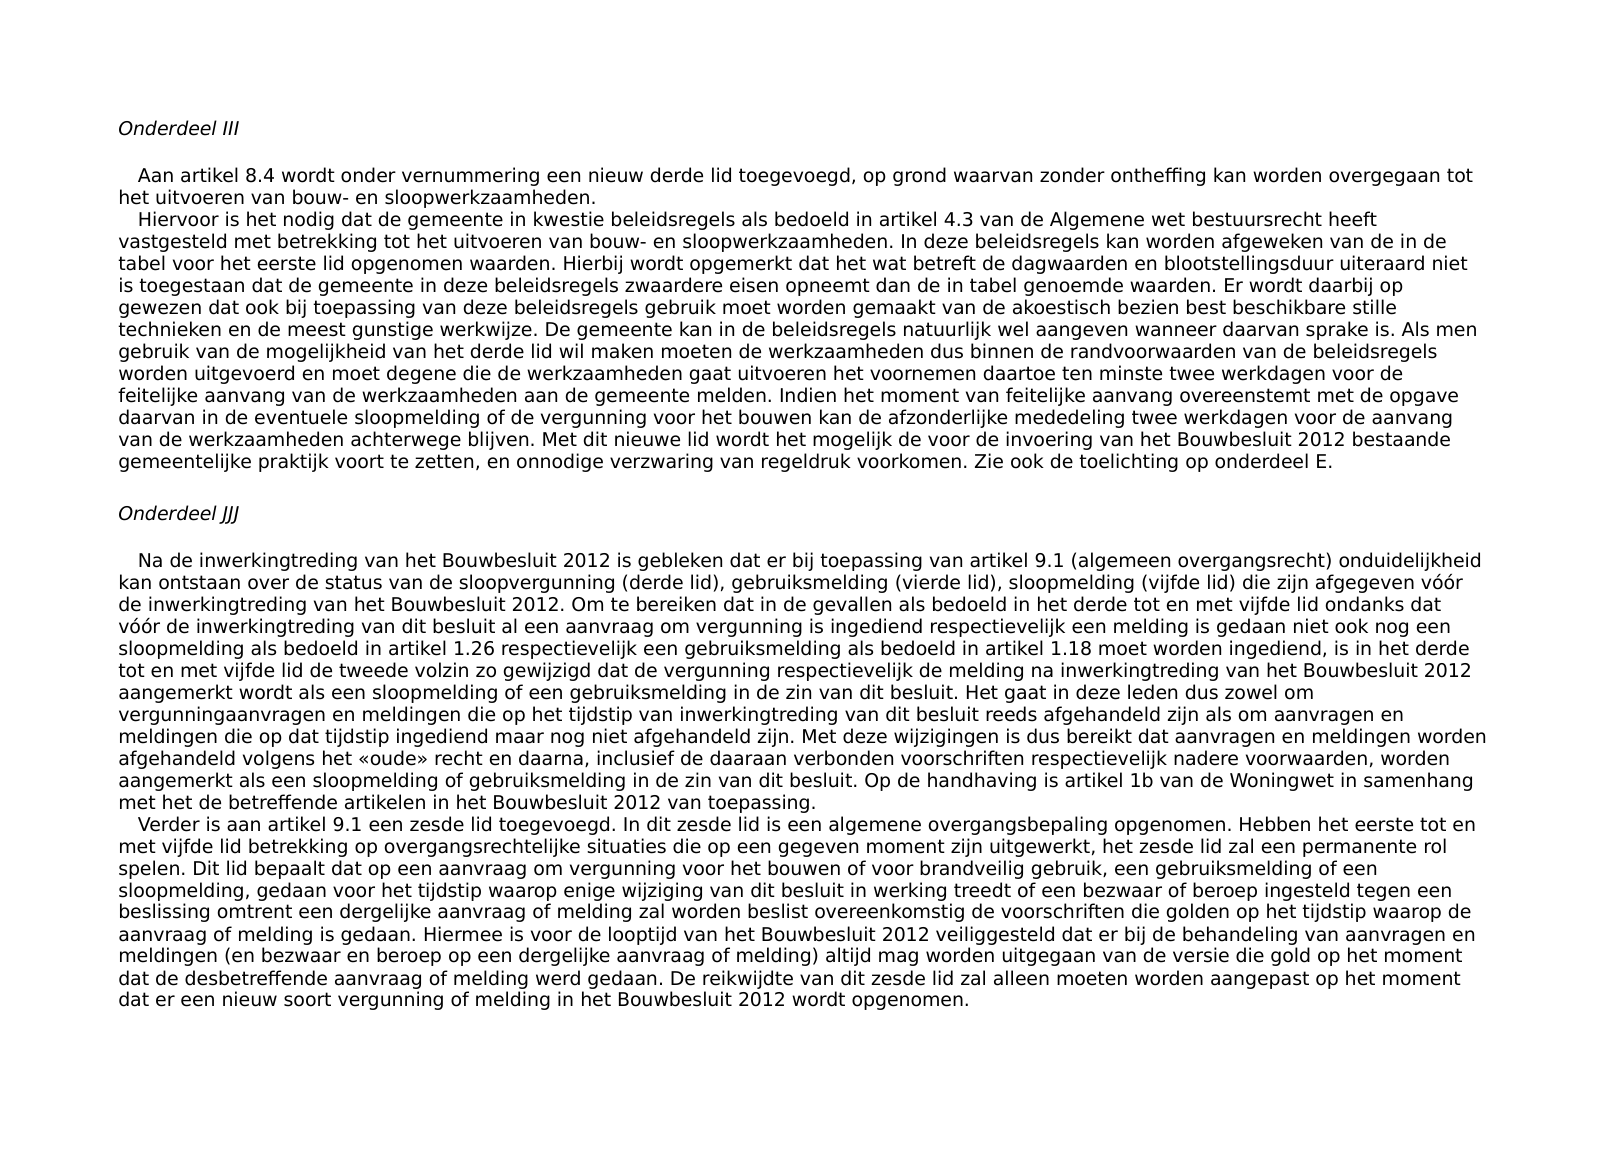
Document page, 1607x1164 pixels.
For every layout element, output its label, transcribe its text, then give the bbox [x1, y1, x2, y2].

text Na de inwerkingtreding van het Bouwbesluit 2012 is gebleken dat er bij toepassing van artikel 9.1 (algemeen overgangsrecht) onduidelijkheid kan ontstaan over de status van de sloopvergunning (derde lid), gebruiksmelding (vierde lid), sloopmelding (vijfde lid) die zijn afgegeven vóór de inwerkingtreding van het Bouwbesluit 2012. Om te bereiken dat in de gevallen als bedoeld in het derde tot en met vijfde lid ondanks dat vóór de inwerkingtreding van dit besluit al een aanvraag om vergunning is ingediend respectievelijk een melding is gedaan niet ook nog een sloopmelding als bedoeld in artikel 1.26 respectievelijk een gebruiksmelding als bedoeld in artikel 1.18 moet worden ingediend, is in het derde tot en met vijfde lid de tweede volzin zo gewijzigd dat de vergunning respectievelijk de melding na inwerkingtreding van het Bouwbesluit 2012 aangemerkt wordt als een sloopmelding of een gebruiksmelding in de zin van dit besluit. Het gaat in deze leden dus zowel om vergunningaanvragen en meldingen die op het tijdstip van inwerkingtreding van dit besluit reeds afgehandeld zijn als om aanvragen en meldingen die op dat tijdstip ingediend maar nog niet afgehandeld zijn. Met deze wijzigingen is dus bereikt dat aanvragen en meldingen worden afgehandeld volgens het «oude» recht en daarna, inclusief de daaraan verbonden voorschriften respectievelijk nadere voorwaarden, worden aangemerkt als een sloopmelding of gebruiksmelding in de zin van dit besluit. Op de handhaving is artikel 1b van de Woningwet in samenhang met het de betreffende artikelen in het Bouwbesluit 2012 van toepassing. [118, 550, 1488, 813]
text Aan artikel 8.4 wordt onder vernummering een nieuw derde lid toegevoegd, op grond waarvan zonder ontheffing kan worden overgegaan tot het uitvoeren van bouw- en sloopwerkzaamheden. [118, 165, 1488, 209]
text Hiervoor is het nodig dat de gemeente in kwestie beleidsregels als bedoeld in artikel 4.3 van de Algemene wet bestuursrecht heeft vastgesteld met betrekking tot het uitvoeren van bouw- en sloopwerkzaamheden. In deze beleidsregels kan worden afgeweken van de in de tabel voor het eerste lid opgenomen waarden. Hierbij wordt opgemerkt dat het wat betreft de dagwaarden en blootstellingsduur uiteraard niet is toegestaan dat de gemeente in deze beleidsregels zwaardere eisen opneemt dan de in tabel genoemde waarden. Er wordt daarbij op gewezen dat ook bij toepassing van deze beleidsregels gebruik moet worden gemaakt van de akoestisch bezien best beschikbare stille technieken en de meest gunstige werkwijze. De gemeente kan in de beleidsregels natuurlijk wel aangeven wanneer daarvan sprake is. Als men gebruik van de mogelijkheid van het derde lid wil maken moeten de werkzaamheden dus binnen de randvoorwaarden van de beleidsregels worden uitgevoerd en moet degene die de werkzaamheden gaat uitvoeren het voornemen daartoe ten minste twee werkdagen voor de feitelijke aanvang van de werkzaamheden aan de gemeente melden. Indien het moment van feitelijke aanvang overeenstemt met de opgave daarvan in de eventuele sloopmelding of de vergunning voor het bouwen kan de afzonderlijke mededeling twee werkdagen voor de aanvang van de werkzaamheden achterwege blijven. Met dit nieuwe lid wordt het mogelijk de voor de invoering van het Bouwbesluit 2012 bestaande gemeentelijke praktijk voort te zetten, en onnodige verzwaring van regeldruk voorkomen. Zie ook de toelichting op onderdeel E. [118, 209, 1488, 473]
subtitle Onderdeel III [118, 118, 1488, 140]
subtitle Onderdeel JJJ [118, 503, 1488, 525]
text Verder is aan artikel 9.1 een zesde lid toegevoegd. In dit zesde lid is een algemene overgangsbepaling opgenomen. Hebben het eerste tot en met vijfde lid betrekking op overgangsrechtelijke situaties die op een gegeven moment zijn uitgewerkt, het zesde lid zal een permanente rol spelen. Dit lid bepaalt dat op een aanvraag om vergunning voor het bouwen of voor brandveilig gebruik, een gebruiksmelding of een sloopmelding, gedaan voor het tijdstip waarop enige wijziging van dit besluit in werking treedt of een bezwaar of beroep ingesteld tegen een beslissing omtrent een dergelijke aanvraag of melding zal worden beslist overeenkomstig de voorschriften die golden op het tijdstip waarop de aanvraag of melding is gedaan. Hiermee is voor de looptijd van het Bouwbesluit 2012 veiliggesteld dat er bij de behandeling van aanvragen en meldingen (en bezwaar en beroep op een dergelijke aanvraag of melding) altijd mag worden uitgegaan van de versie die gold op het moment dat de desbetreffende aanvraag of melding werd gedaan. De reikwijdte van dit zesde lid zal alleen moeten worden aangepast op het moment dat er een nieuw soort vergunning of melding in het Bouwbesluit 2012 wordt opgenomen. [118, 813, 1488, 1011]
